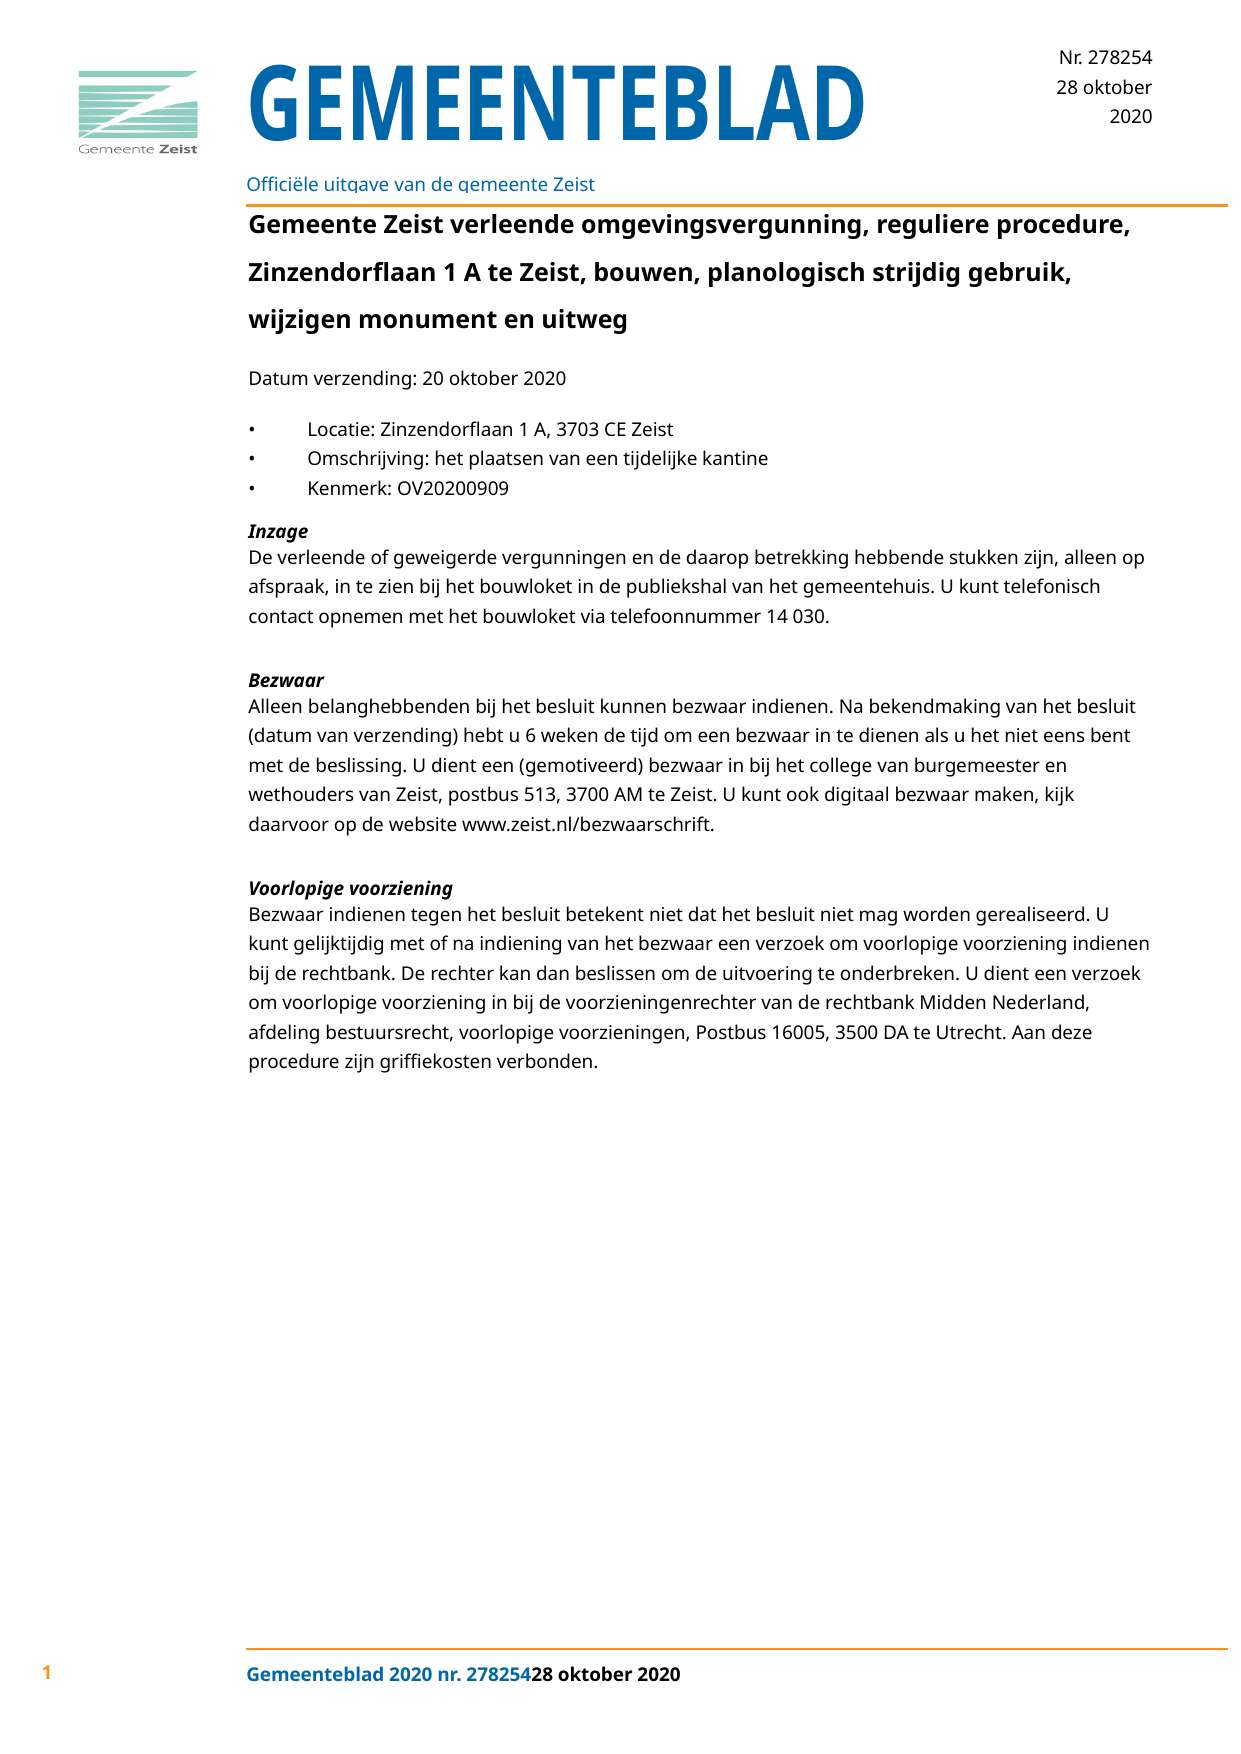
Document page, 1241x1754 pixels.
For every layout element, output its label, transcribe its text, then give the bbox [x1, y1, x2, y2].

text De verleende of geweigerde vergunningen en de daarop betrekking hebbende stukken zijn, alleen op afspraak, in te zien bij het bouwloket in de publiekshal van het gemeentehuis. U kunt telefonisch contact opnemen met het bouwloket via telefoonnummer 14 030. [248, 544, 1152, 629]
picture [41, 47, 231, 172]
text Datum verzending: 20 oktober 2020 [248, 366, 1152, 391]
list Kenmerk: OV20200909 [248, 475, 1152, 501]
list Locatie: Zinzendorflaan 1 A, 3703 CE Zeist [248, 416, 1152, 442]
text Gemeente Zeist verleende omgevingsvergunning, reguliere procedure, Zinzendorflaan 1 A te Zeist, bouwen, planologisch strijdig gebruik, wijzigen monument en uitweg [248, 207, 1152, 336]
text Inzage [248, 518, 1152, 544]
list Omschrijving: het plaatsen van een tijdelijke kantine [248, 446, 1152, 471]
text Bezwaar indienen tegen het besluit betekent niet dat het besluit niet mag worden gerealiseerd. U kunt gelijktijdig met of na indiening van het bezwaar een verzoek om voorlopige voorziening indienen bij de rechtbank. De rechter kan dan beslissen om de uitvoering te onderbreken. U dient een verzoek om voorlopige voorziening in bij de voorzieningenrechter van de rechtbank Midden Nederland, afdeling bestuursrecht, voorlopige voorzieningen, Postbus 16005, 3500 DA te Utrecht. Aan deze procedure zijn griffiekosten verbonden. [248, 901, 1152, 1074]
text Bezwaar [248, 667, 1152, 693]
text Alleen belanghebbenden bij het besluit kunnen bezwaar indienen. Na bekendmaking van het besluit (datum van verzending) hebt u 6 weken de tijd om een bezwaar in te dienen als u het niet eens bent met de beslissing. U dient een (gemotiveerd) bezwaar in bij het college van burgemeester en wethouders van Zeist, postbus 513, 3700 AM te Zeist. U kunt ook digitaal bezwaar maken, kijk daarvoor op de website www.zeist.nl/bezwaarschrift. [248, 693, 1152, 837]
text Voorlopige voorziening [248, 875, 1152, 901]
